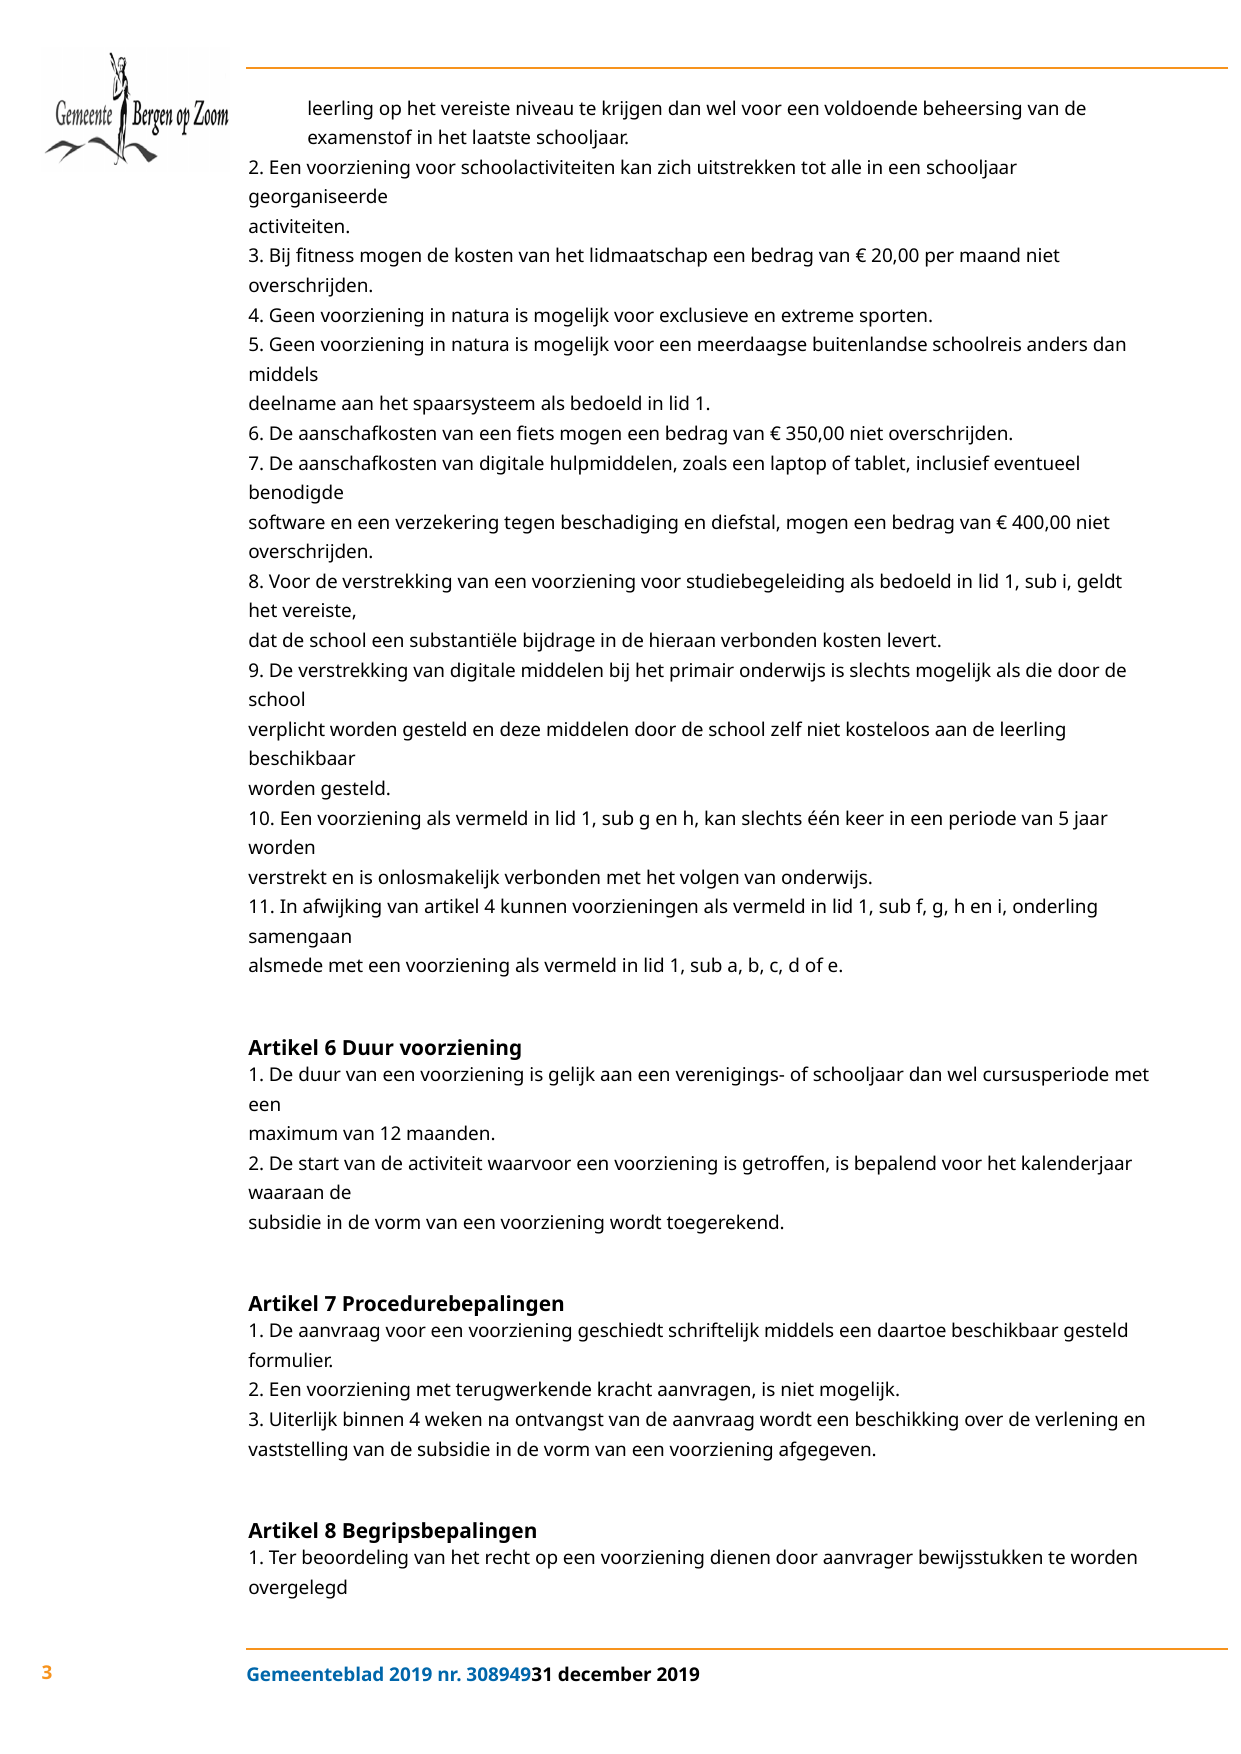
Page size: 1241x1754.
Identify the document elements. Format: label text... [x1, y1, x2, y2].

text software en een verzekering tegen beschadiging en diefstal, mogen een bedrag van € 400,00 niet [248, 509, 1152, 535]
text overschrijden. [248, 538, 1152, 564]
text 11. In afwijking van artikel 4 kunnen voorzieningen als vermeld in lid 1, sub f, g, h en i, onderling samengaan [248, 893, 1152, 949]
text 10. Een voorziening als vermeld in lid 1, sub g en h, kan slechts één keer in een periode van 5 jaar worden [248, 805, 1152, 860]
text 2. De start van de activiteit waarvoor een voorziening is getroffen, is bepalend voor het kalenderjaar waaraan de [248, 1150, 1152, 1205]
text Artikel 7 Procedurebepalingen [248, 1289, 1152, 1317]
text 1. De duur van een voorziening is gelijk aan een verenigings- of schooljaar dan wel cursusperiode met een [248, 1061, 1152, 1116]
text vaststelling van de subsidie in de vorm van een voorziening afgegeven. [248, 1436, 1152, 1462]
text 3. Bij fitness mogen de kosten van het lidmaatschap een bedrag van € 20,00 per maand niet overschrijden. [248, 243, 1152, 298]
text deelname aan het spaarsysteem als bedoeld in lid 1. [248, 391, 1152, 416]
text worden gesteld. [248, 775, 1152, 801]
text 1. De aanvraag voor een voorziening geschiedt schriftelijk middels een daartoe beschikbaar gesteld formulier. [248, 1317, 1152, 1373]
text dat de school een substantiële bijdrage in de hieraan verbonden kosten levert. [248, 627, 1152, 653]
text 4. Geen voorziening in natura is mogelijk voor exclusieve en extreme sporten. [248, 302, 1152, 328]
text 5. Geen voorziening in natura is mogelijk voor een meerdaagse buitenlandse schoolreis anders dan middels [248, 331, 1152, 387]
text 9. De verstrekking van digitale middelen bij het primair onderwijs is slechts mogelijk als die door de school [248, 657, 1152, 712]
text 3. Uiterlijk binnen 4 weken na ontvangst van de aanvraag wordt een beschikking over de verlening en [248, 1406, 1152, 1432]
text Artikel 6 Duur voorziening [248, 1033, 1152, 1061]
text Artikel 8 Begripsbepalingen [248, 1516, 1152, 1544]
text 8. Voor de verstrekking van een voorziening voor studiebegeleiding als bedoeld in lid 1, sub i, geldt het vereiste, [248, 568, 1152, 623]
text 1. Ter beoordeling van het recht op een voorziening dienen door aanvrager bewijsstukken te worden overgelegd [248, 1544, 1152, 1599]
text verstrekt en is onlosmakelijk verbonden met het volgen van onderwijs. [248, 864, 1152, 890]
text 2. Een voorziening voor schoolactiviteiten kan zich uitstrekken tot alle in een schooljaar georganiseerde [248, 154, 1152, 209]
text subsidie in de vorm van een voorziening wordt toegerekend. [248, 1209, 1152, 1235]
picture [41, 47, 231, 172]
text 2. Een voorziening met terugwerkende kracht aanvragen, is niet mogelijk. [248, 1377, 1152, 1402]
text alsmede met een voorziening als vermeld in lid 1, sub a, b, c, d of e. [248, 953, 1152, 978]
text verplicht worden gesteld en deze middelen door de school zelf niet kosteloos aan de leerling beschikbaar [248, 716, 1152, 771]
text 7. De aanschafkosten van digitale hulpmiddelen, zoals een laptop of tablet, inclusief eventueel benodigde [248, 450, 1152, 505]
list leerling op het vereiste niveau te krijgen dan wel voor een voldoende beheersing van de examenstof in het laatste schooljaar. [248, 95, 1152, 150]
text 6. De aanschafkosten van een fiets mogen een bedrag van € 350,00 niet overschrijden. [248, 420, 1152, 446]
text activiteiten. [248, 213, 1152, 239]
text maximum van 12 maanden. [248, 1120, 1152, 1146]
